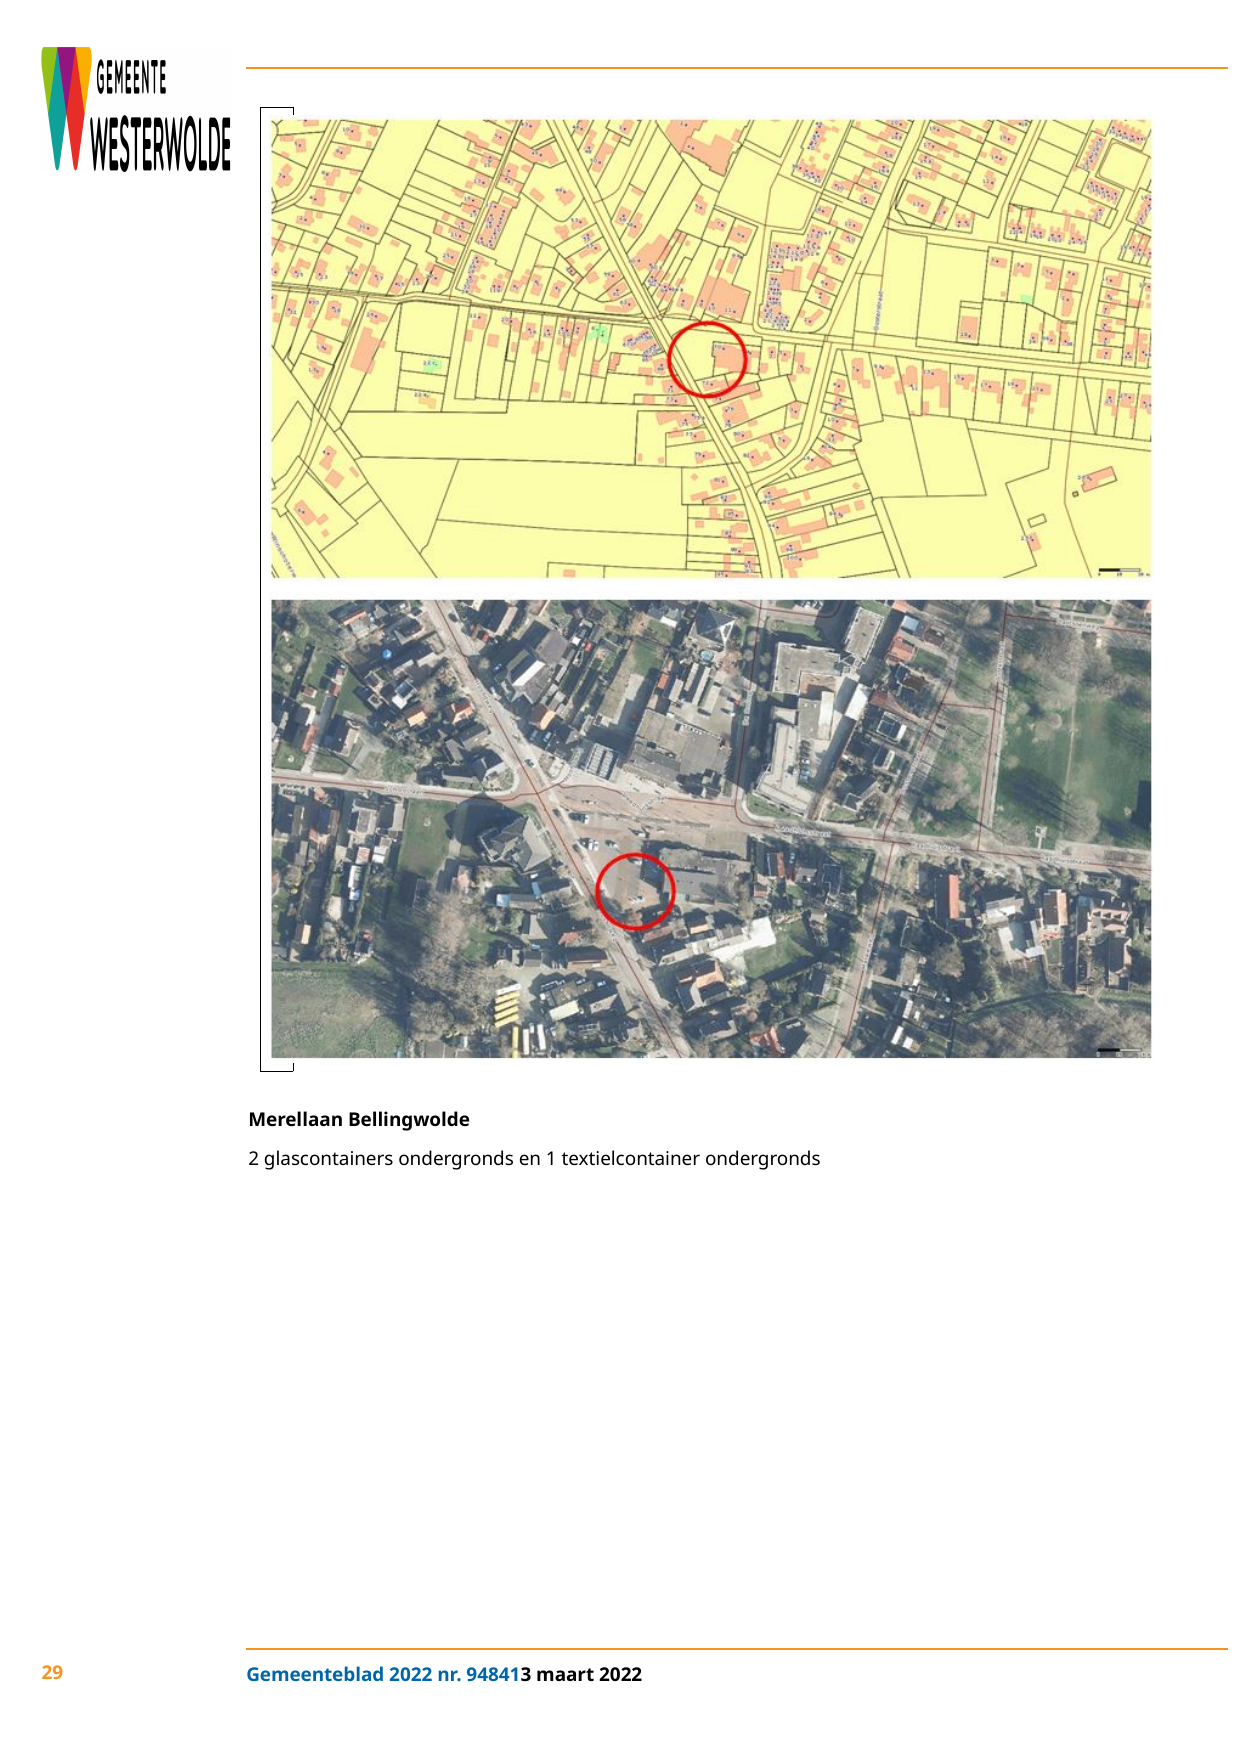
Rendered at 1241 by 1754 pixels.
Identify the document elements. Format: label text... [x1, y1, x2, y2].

text Merellaan Bellingwolde [248, 1106, 1152, 1132]
picture [41, 47, 231, 172]
text 2 glascontainers ondergronds en 1 textielcontainer ondergronds [248, 1145, 1152, 1171]
picture [268, 115, 1155, 1063]
